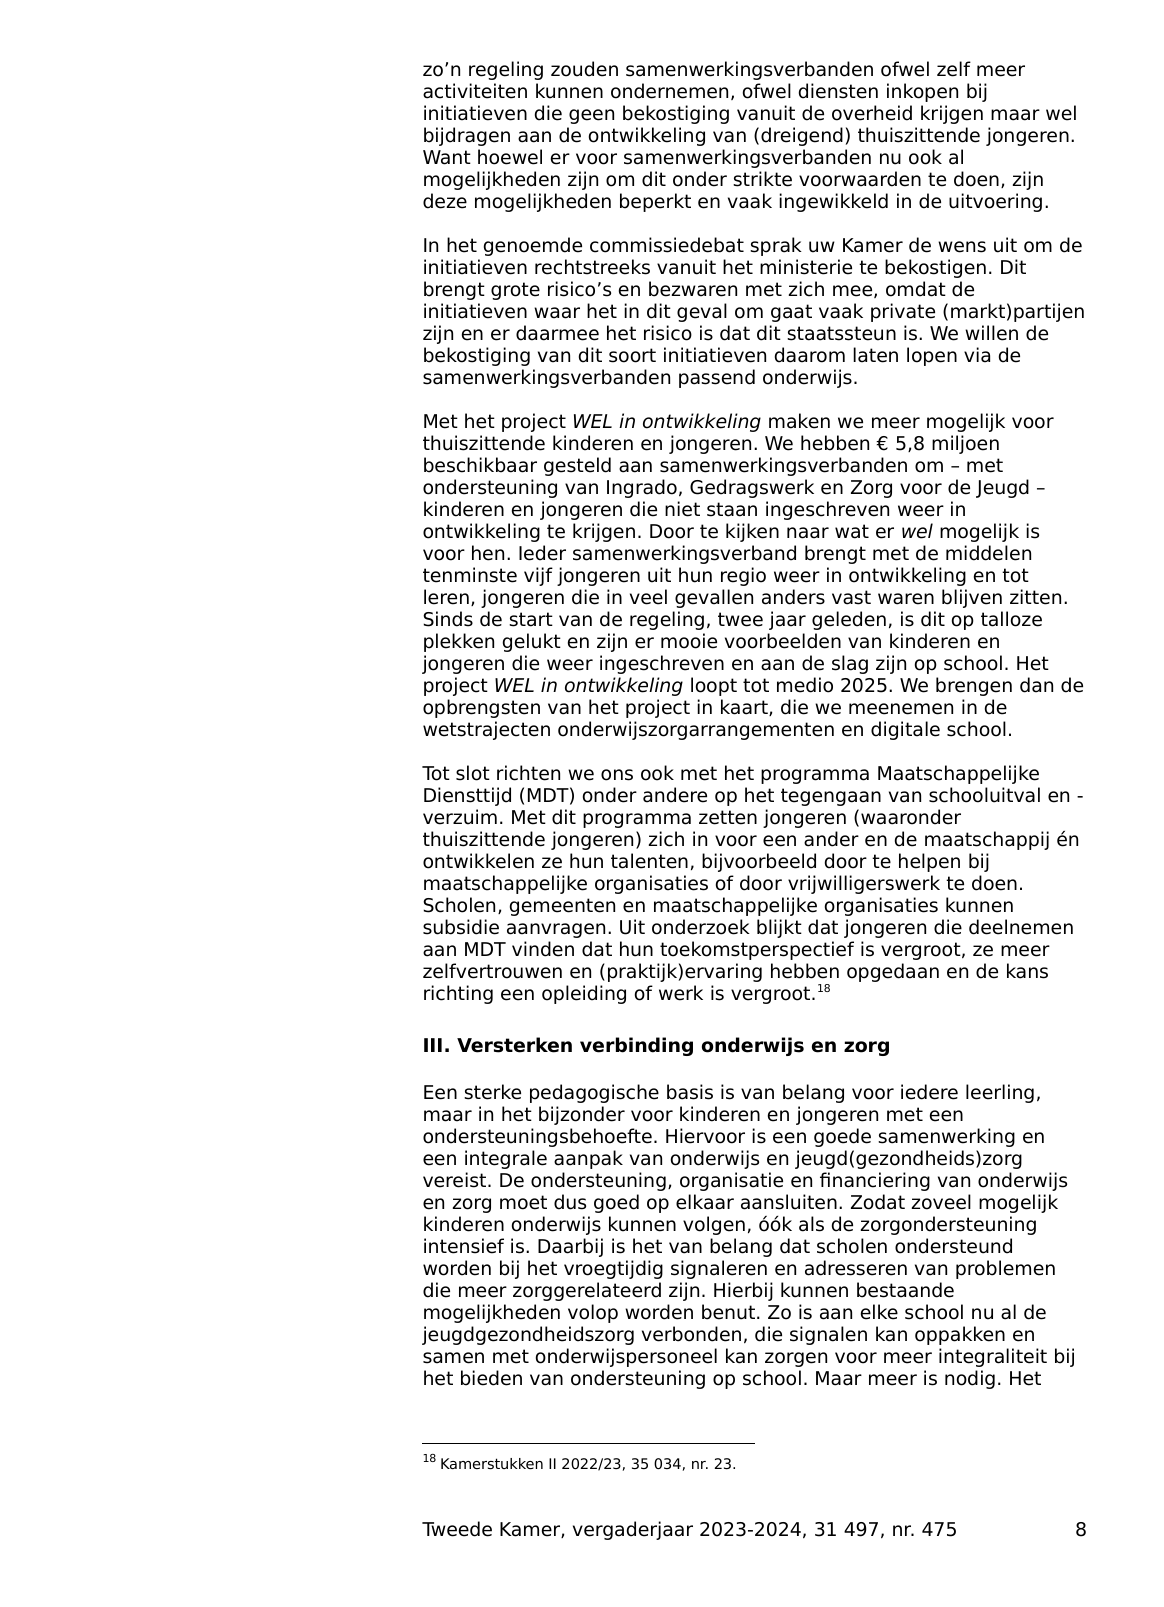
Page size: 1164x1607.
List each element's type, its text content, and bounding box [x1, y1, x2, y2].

text Kamerstukken II 2022/23, 35 034, nr. 23. [422, 1452, 1087, 1474]
text zo’n regeling zouden samenwerkingsverbanden ofwel zelf meer activiteiten kunnen ondernemen, ofwel diensten inkopen bij initiatieven die geen bekostiging vanuit de overheid krijgen maar wel bijdragen aan de ontwikkeling van (dreigend) thuiszittende jongeren. Want hoewel er voor samenwerkingsverbanden nu ook al mogelijkheden zijn om dit onder strikte voorwaarden te doen, zijn deze mogelijkheden beperkt en vaak ingewikkeld in de uitvoering. [422, 59, 1087, 213]
text Een sterke pedagogische basis is van belang voor iedere leerling, maar in het bijzonder voor kinderen en jongeren met een ondersteuningsbehoefte. Hiervoor is een goede samenwerking en een integrale aanpak van onderwijs en jeugd(gezondheids)zorg vereist. De ondersteuning, organisatie en financiering van onderwijs en zorg moet dus goed op elkaar aansluiten. Zodat zoveel mogelijk kinderen onderwijs kunnen volgen, óók als de zorgondersteuning intensief is. Daarbij is het van belang dat scholen ondersteund worden bij het vroegtijdig signaleren en adresseren van problemen die meer zorggerelateerd zijn. Hierbij kunnen bestaande mogelijkheden volop worden benut. Zo is aan elke school nu al de jeugdgezondheidszorg verbonden, die signalen kan oppakken en samen met onderwijspersoneel kan zorgen voor meer integraliteit bij het bieden van ondersteuning op school. Maar meer is nodig. Het [422, 1082, 1087, 1389]
text Met het project WEL in ontwikkeling maken we meer mogelijk voor thuiszittende kinderen en jongeren. We hebben € 5,8 miljoen beschikbaar gesteld aan samenwerkingsverbanden om – met ondersteuning van Ingrado, Gedragswerk en Zorg voor de Jeugd – kinderen en jongeren die niet staan ingeschreven weer in ontwikkeling te krijgen. Door te kijken naar wat er wel mogelijk is voor hen. Ieder samenwerkingsverband brengt met de middelen tenminste vijf jongeren uit hun regio weer in ontwikkeling en tot leren, jongeren die in veel gevallen anders vast waren blijven zitten. Sinds de start van de regeling, twee jaar geleden, is dit op talloze plekken gelukt en zijn er mooie voorbeelden van kinderen en jongeren die weer ingeschreven en aan de slag zijn op school. Het project WEL in ontwikkeling loopt tot medio 2025. We brengen dan de opbrengsten van het project in kaart, die we meenemen in de wetstrajecten onderwijszorgarrangementen en digitale school. [422, 411, 1087, 741]
text In het genoemde commissiedebat sprak uw Kamer de wens uit om de initiatieven rechtstreeks vanuit het ministerie te bekostigen. Dit brengt grote risico’s en bezwaren met zich mee, omdat de initiatieven waar het in dit geval om gaat vaak private (markt)partijen zijn en er daarmee het risico is dat dit staatssteun is. We willen de bekostiging van dit soort initiatieven daarom laten lopen via de samenwerkingsverbanden passend onderwijs. [422, 235, 1087, 389]
subtitle III. Versterken verbinding onderwijs en zorg [422, 1035, 1087, 1057]
text Tot slot richten we ons ook met het programma Maatschappelijke Diensttijd (MDT) onder andere op het tegengaan van schooluitval en -verzuim. Met dit programma zetten jongeren (waaronder thuiszittende jongeren) zich in voor een ander en de maatschappij én ontwikkelen ze hun talenten, bijvoorbeeld door te helpen bij maatschappelijke organisaties of door vrijwilligerswerk te doen. Scholen, gemeenten en maatschappelijke organisaties kunnen subsidie aanvragen. Uit onderzoek blijkt dat jongeren die deelnemen aan MDT vinden dat hun toekomstperspectief is vergroot, ze meer zelfvertrouwen en (praktijk)ervaring hebben opgedaan en de kans richting een opleiding of werk is vergroot. [422, 763, 1087, 1005]
